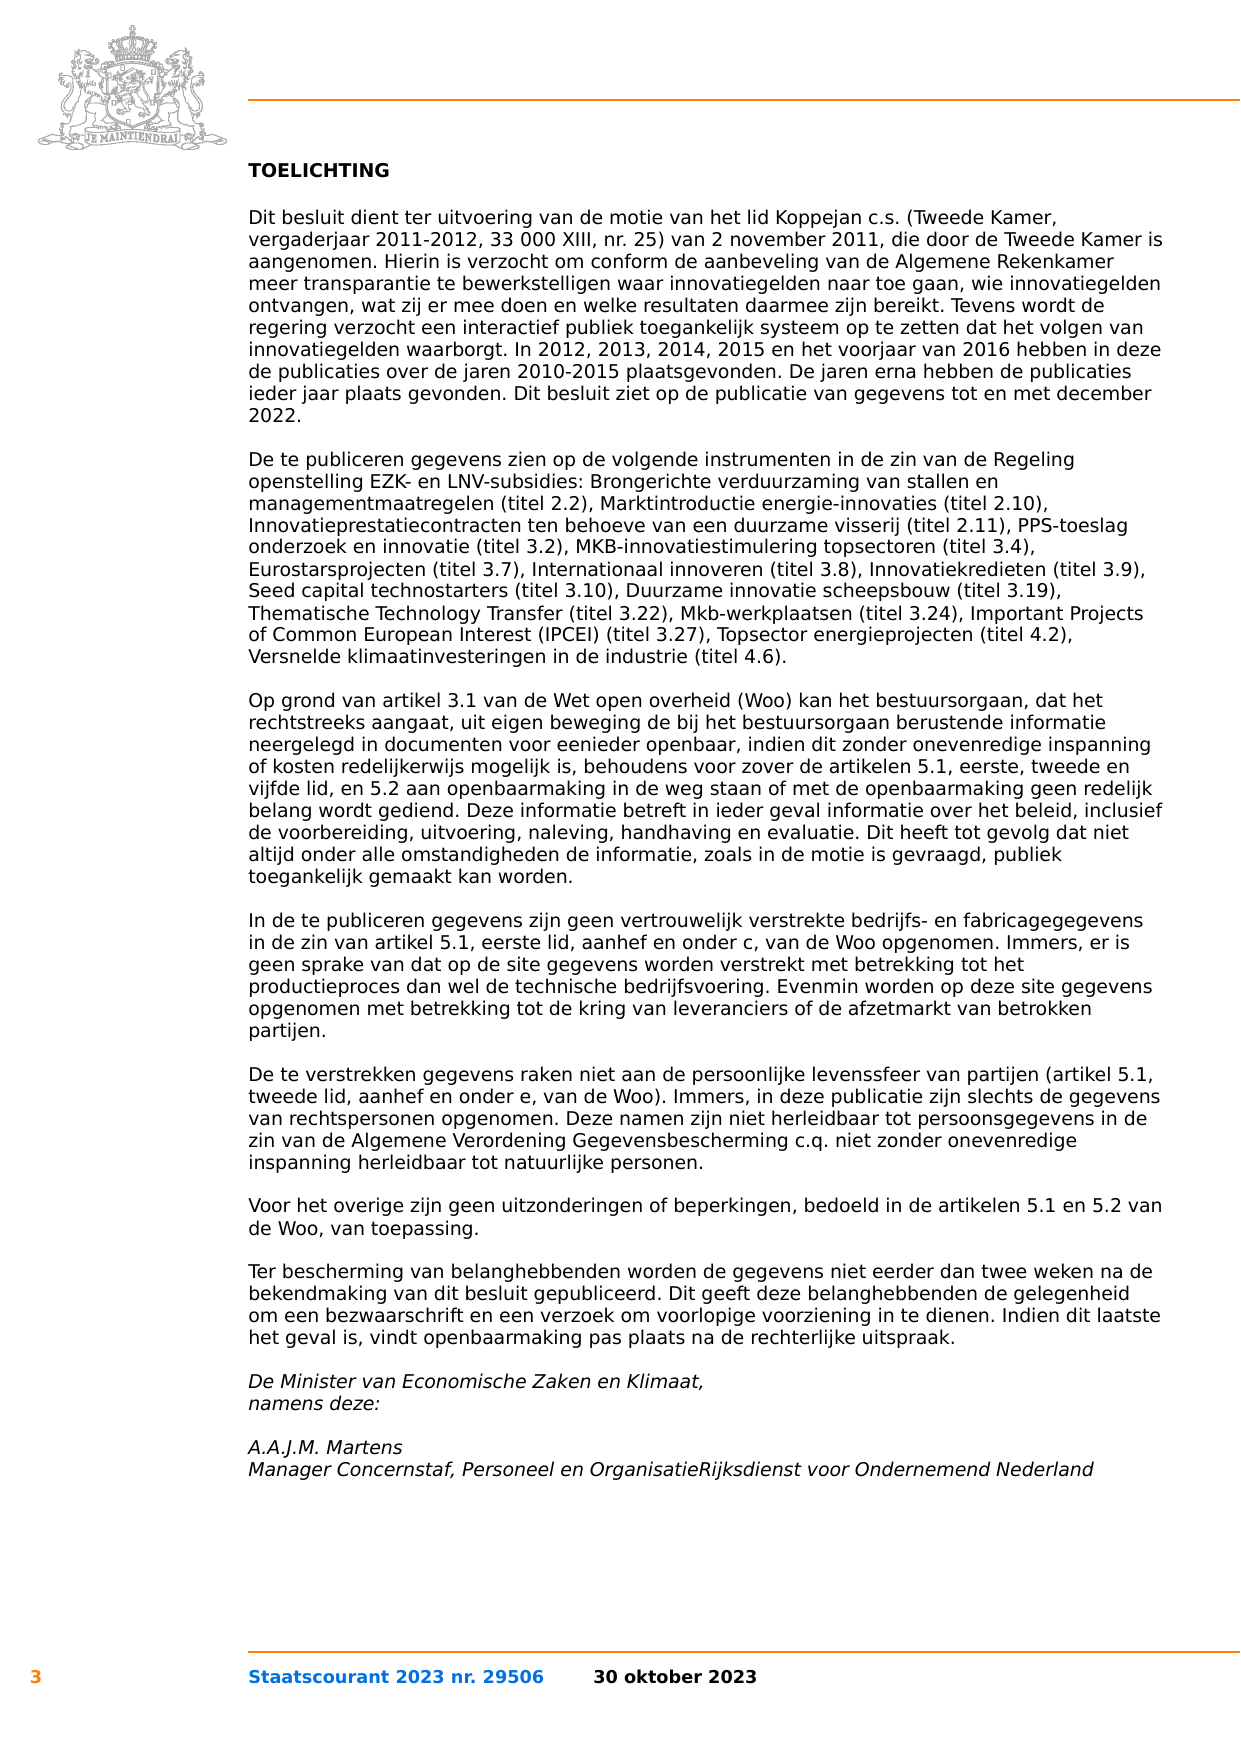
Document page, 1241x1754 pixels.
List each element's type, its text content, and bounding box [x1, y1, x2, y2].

text Op grond van artikel 3.1 van de Wet open overheid (Woo) kan het bestuursorgaan, dat het rechtstreeks aangaat, uit eigen beweging de bij het bestuursorgaan berustende informatie neergelegd in documenten voor eenieder openbaar, indien dit zonder onevenredige inspanning of kosten redelijkerwijs mogelijk is, behoudens voor zover de artikelen 5.1, eerste, tweede en vijfde lid, en 5.2 aan openbaarmaking in de weg staan of met de openbaarmaking geen redelijk belang wordt gediend. Deze informatie betreft in ieder geval informatie over het beleid, inclusief de voorbereiding, uitvoering, naleving, handhaving en evaluatie. Dit heeft tot gevolg dat niet altijd onder alle omstandigheden de informatie, zoals in de motie is gevraagd, publiek toegankelijk gemaakt kan worden. [248, 690, 1163, 888]
text De te publiceren gegevens zien op de volgende instrumenten in de zin van de Regeling openstelling EZK- en LNV-subsidies: Brongerichte verduurzaming van stallen en managementmaatregelen (titel 2.2), Marktintroductie energie-innovaties (titel 2.10), Innovatieprestatiecontracten ten behoeve van een duurzame visserij (titel 2.11), PPS-toeslag onderzoek en innovatie (titel 3.2), MKB-innovatiestimulering topsectoren (titel 3.4), Eurostarsprojecten (titel 3.7), Internationaal innoveren (titel 3.8), Innovatiekredieten (titel 3.9), Seed capital technostarters (titel 3.10), Duurzame innovatie scheepsbouw (titel 3.19), Thematische Technology Transfer (titel 3.22), Mkb-werkplaatsen (titel 3.24), Important Projects of Common European Interest (IPCEI) (titel 3.27), Topsector energieprojecten (titel 4.2), Versnelde klimaatinvesteringen in de industrie (titel 4.6). [248, 448, 1163, 668]
text Ter bescherming van belanghebbenden worden de gegevens niet eerder dan twee weken na de bekendmaking van dit besluit gepubliceerd. Dit geeft deze belanghebbenden de gelegenheid om een bezwaarschrift en een verzoek om voorlopige voorziening in te dienen. Indien dit laatste het geval is, vindt openbaarmaking pas plaats na de rechterlijke uitspraak. [248, 1261, 1163, 1349]
text In de te publiceren gegevens zijn geen vertrouwelijk verstrekte bedrijfs- en fabricagegegevens in de zin van artikel 5.1, eerste lid, aanhef en onder c, van de Woo opgenomen. Immers, er is geen sprake van dat op de site gegevens worden verstrekt met betrekking tot het productieproces dan wel de technische bedrijfsvoering. Evenmin worden op deze site gegevens opgenomen met betrekking tot de kring van leveranciers of de afzetmarkt van betrokken partijen. [248, 910, 1163, 1042]
text Dit besluit dient ter uitvoering van de motie van het lid Koppejan c.s. (Tweede Kamer, vergaderjaar 2011-2012, 33 000 XIII, nr. 25) van 2 november 2011, die door de Tweede Kamer is aangenomen. Hierin is verzocht om conform de aanbeveling van de Algemene Rekenkamer meer transparantie te bewerkstelligen waar innovatiegelden naar toe gaan, wie innovatiegelden ontvangen, wat zij er mee doen en welke resultaten daarmee zijn bereikt. Tevens wordt de regering verzocht een interactief publiek toegankelijk systeem op te zetten dat het volgen van innovatiegelden waarborgt. In 2012, 2013, 2014, 2015 en het voorjaar van 2016 hebben in deze de publicaties over de jaren 2010-2015 plaatsgevonden. De jaren erna hebben de publicaties ieder jaar plaats gevonden. Dit besluit ziet op de publicatie van gegevens tot en met december 2022. [248, 207, 1163, 427]
picture [38, 25, 227, 150]
text De Minister van Economische Zaken en Klimaat, namens deze: A.A.J.M. Martens Manager Concernstaf, Personeel en OrganisatieRijksdienst voor Ondernemend Nederland [248, 1371, 1163, 1481]
text De te verstrekken gegevens raken niet aan de persoonlijke levenssfeer van partijen (artikel 5.1, tweede lid, aanhef en onder e, van de Woo). Immers, in deze publicatie zijn slechts de gegevens van rechtspersonen opgenomen. Deze namen zijn niet herleidbaar tot persoonsgegevens in de zin van de Algemene Verordening Gegevensbescherming c.q. niet zonder onevenredige inspanning herleidbaar tot natuurlijke personen. [248, 1064, 1163, 1173]
text Voor het overige zijn geen uitzonderingen of beperkingen, bedoeld in de artikelen 5.1 en 5.2 van de Woo, van toepassing. [248, 1195, 1163, 1239]
subtitle TOELICHTING [248, 160, 1163, 182]
